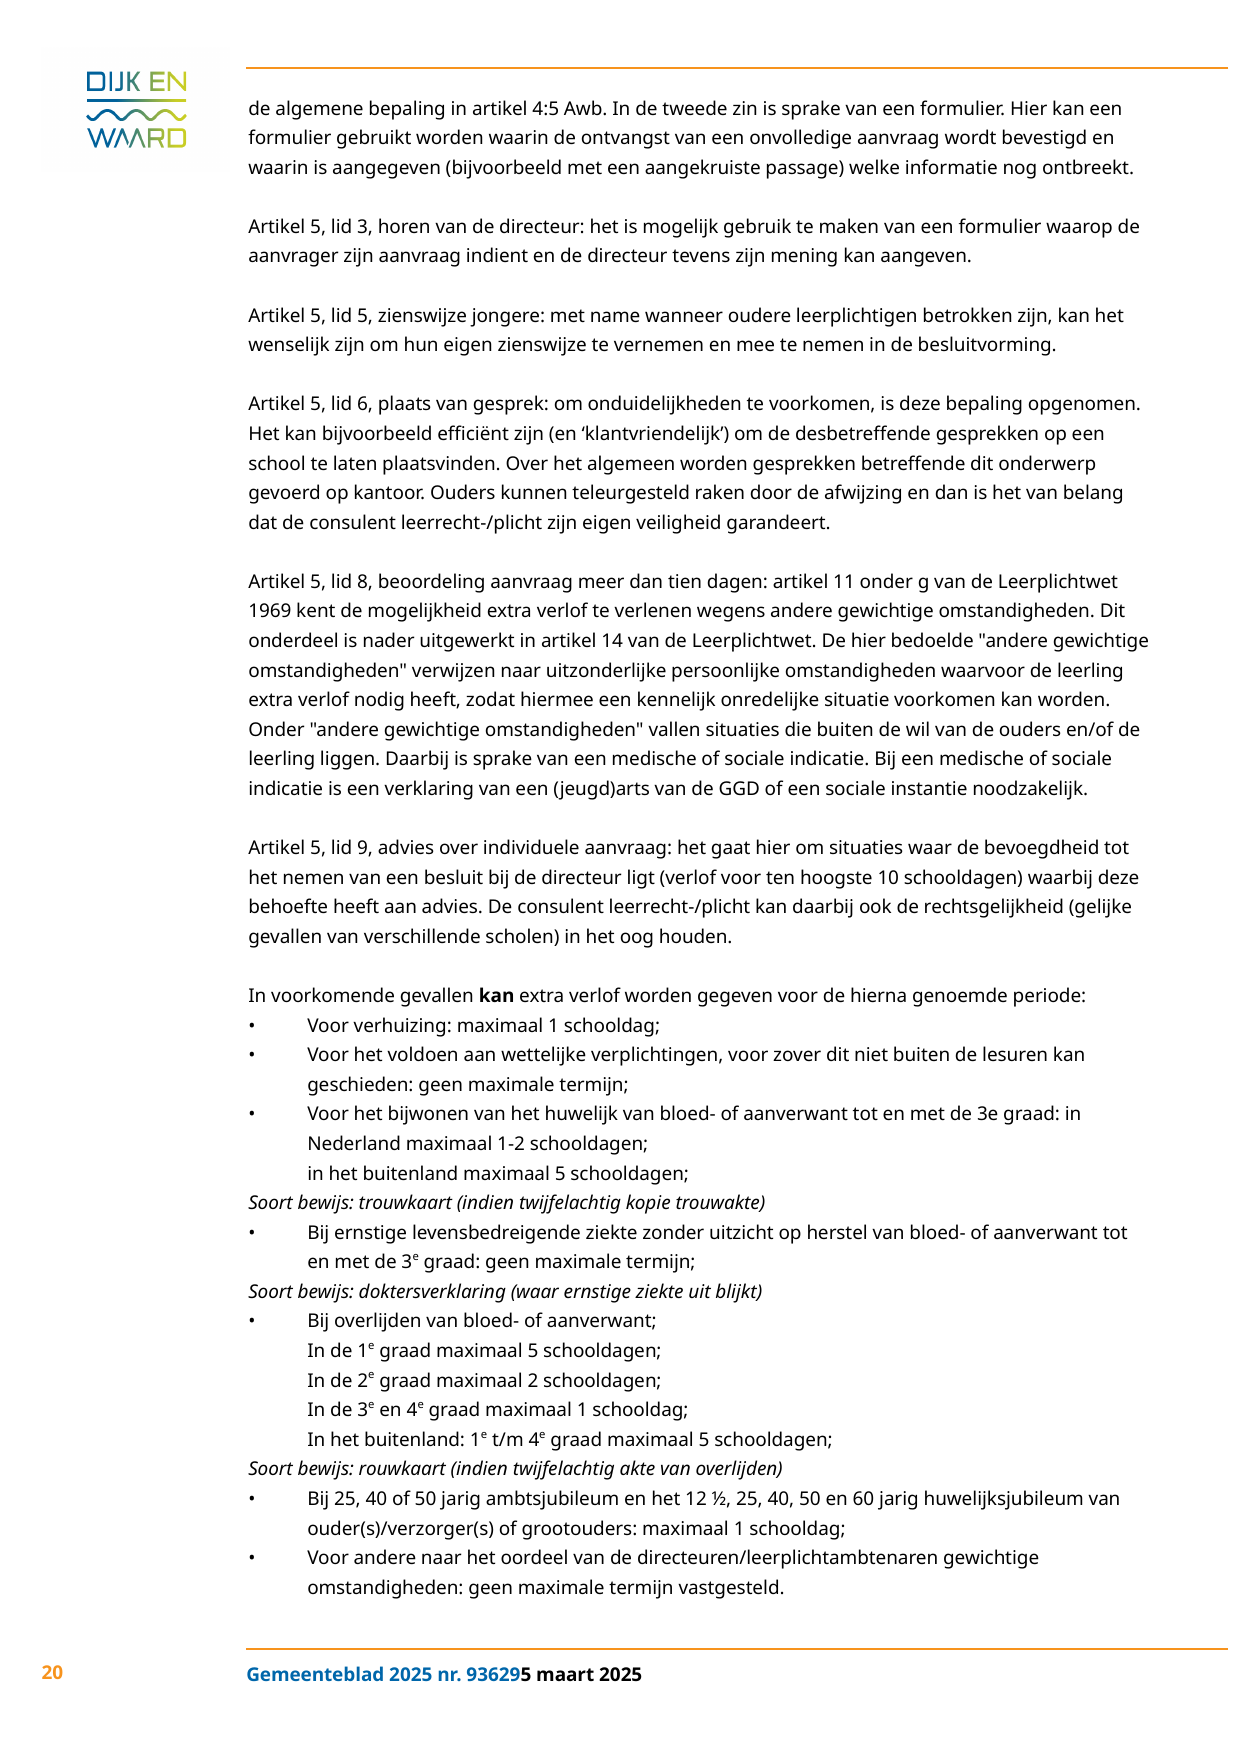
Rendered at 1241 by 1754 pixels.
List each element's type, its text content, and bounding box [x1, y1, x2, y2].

list In de 1e graad maximaal 5 schooldagen; [248, 1337, 1152, 1363]
list In het buitenland: 1e t/m 4e graad maximaal 5 schooldagen; [248, 1426, 1152, 1452]
list In de 2e graad maximaal 2 schooldagen; [248, 1367, 1152, 1393]
list Voor andere naar het oordeel van de directeuren/leerplichtambtenaren gewichtige omstandigheden: geen maximale termijn vastgesteld. [248, 1544, 1152, 1600]
text de algemene bepaling in artikel 4:5 Awb. In de tweede zin is sprake van een formulier. Hier kan een formulier gebruikt worden waarin de ontvangst van een onvolledige aanvraag wordt bevestigd en waarin is aangegeven (bijvoorbeeld met een aangekruiste passage) welke informatie nog ontbreekt. [248, 95, 1152, 180]
list Voor het voldoen aan wettelijke verplichtingen, voor zover dit niet buiten de lesuren kan geschieden: geen maximale termijn; [248, 1041, 1152, 1097]
list Voor verhuizing: maximaal 1 schooldag; [248, 1012, 1152, 1038]
list Bij ernstige levensbedreigende ziekte zonder uitzicht op herstel van bloed- of aanverwant tot en met de 3e graad: geen maximale termijn; [248, 1219, 1152, 1274]
text Artikel 5, lid 6, plaats van gesprek: om onduidelijkheden te voorkomen, is deze bepaling opgenomen. Het kan bijvoorbeeld efficiënt zijn (en ‘klantvriendelijk’) om de desbetreffende gesprekken op een school te laten plaatsvinden. Over het algemeen worden gesprekken betreffende dit onderwerp gevoerd op kantoor. Ouders kunnen teleurgesteld raken door de afwijzing en dan is het van belang dat de consulent leerrecht-/plicht zijn eigen veiligheid garandeert. [248, 391, 1152, 535]
text Artikel 5, lid 9, advies over individuele aanvraag: het gaat hier om situaties waar de bevoegdheid tot het nemen van een besluit bij de directeur ligt (verlof voor ten hoogste 10 schooldagen) waarbij deze behoefte heeft aan advies. De consulent leerrecht-/plicht kan daarbij ook de rechtsgelijkheid (gelijke gevallen van verschillende scholen) in het oog houden. [248, 834, 1152, 949]
text Artikel 5, lid 3, horen van de directeur: het is mogelijk gebruik te maken van een formulier waarop de aanvrager zijn aanvraag indient en de directeur tevens zijn mening kan aangeven. [248, 213, 1152, 268]
text Artikel 5, lid 5, zienswijze jongere: met name wanneer oudere leerplichtigen betrokken zijn, kan het wenselijk zijn om hun eigen zienswijze te vernemen en mee te nemen in de besluitvorming. [248, 302, 1152, 357]
picture [41, 47, 231, 172]
text Artikel 5, lid 8, beoordeling aanvraag meer dan tien dagen: artikel 11 onder g van de Leerplichtwet 1969 kent de mogelijkheid extra verlof te verlenen wegens andere gewichtige omstandigheden. Dit onderdeel is nader uitgewerkt in artikel 14 van de Leerplichtwet. De hier bedoelde "andere gewichtige omstandigheden" verwijzen naar uitzonderlijke persoonlijke omstandigheden waarvoor de leerling extra verlof nodig heeft, zodat hiermee een kennelijk onredelijke situatie voorkomen kan worden. Onder "andere gewichtige omstandigheden" vallen situaties die buiten de wil van de ouders en/of de leerling liggen. Daarbij is sprake van een medische of sociale indicatie. Bij een medische of sociale indicatie is een verklaring van een (jeugd)arts van de GGD of een sociale instantie noodzakelijk. [248, 568, 1152, 801]
text Soort bewijs: trouwkaart (indien twijfelachtig kopie trouwakte) [248, 1189, 1152, 1215]
text Soort bewijs: rouwkaart (indien twijfelachtig akte van overlijden) [248, 1456, 1152, 1481]
list Bij overlijden van bloed- of aanverwant; [248, 1308, 1152, 1333]
list in het buitenland maximaal 5 schooldagen; [248, 1160, 1152, 1186]
text In voorkomende gevallen kan extra verlof worden gegeven voor de hierna genoemde periode: [248, 982, 1152, 1008]
text Soort bewijs: doktersverklaring (waar ernstige ziekte uit blijkt) [248, 1278, 1152, 1304]
list In de 3e en 4e graad maximaal 1 schooldag; [248, 1396, 1152, 1422]
list Bij 25, 40 of 50 jarig ambtsjubileum en het 12 ½, 25, 40, 50 en 60 jarig huwelijksjubileum van ouder(s)/verzorger(s) of grootouders: maximaal 1 schooldag; [248, 1485, 1152, 1541]
list Voor het bijwonen van het huwelijk van bloed- of aanverwant tot en met de 3e graad: in Nederland maximaal 1-2 schooldagen; [248, 1101, 1152, 1156]
